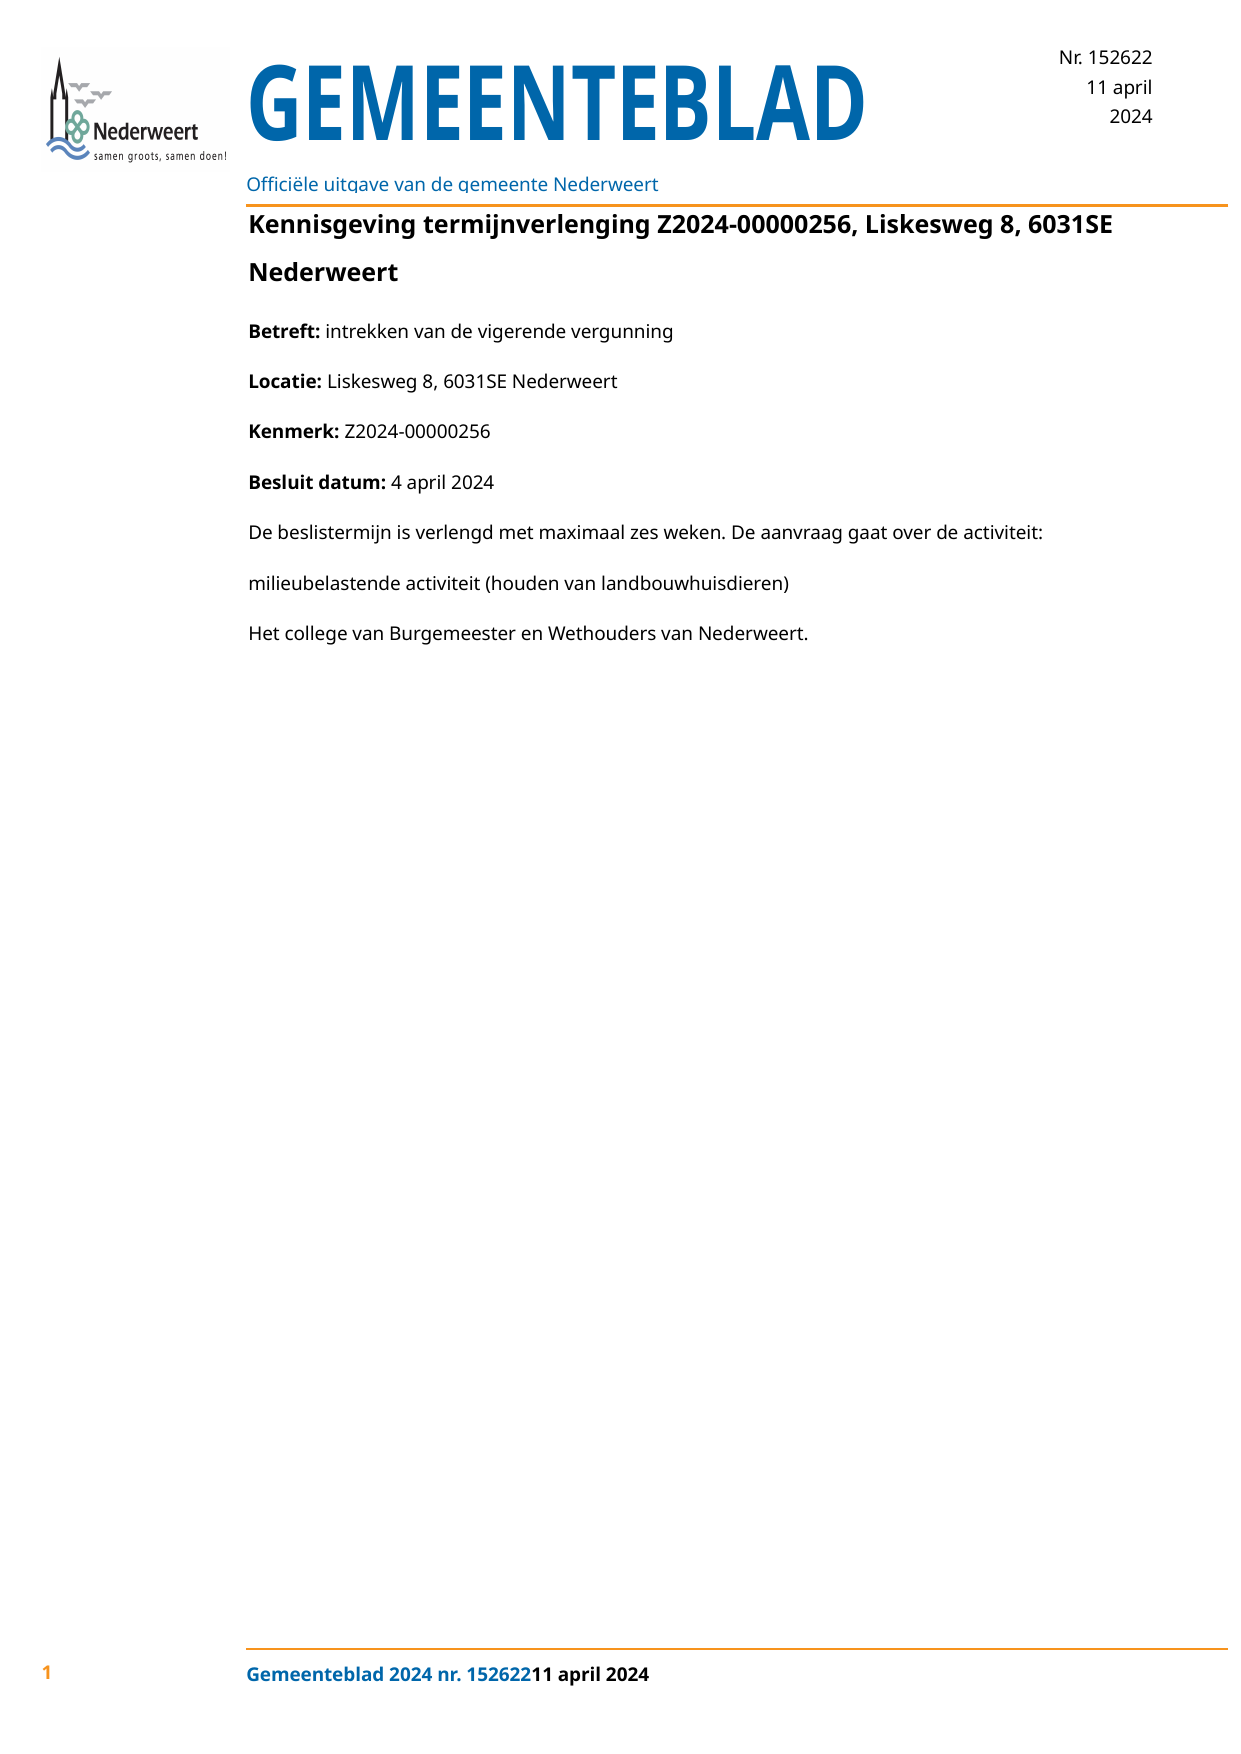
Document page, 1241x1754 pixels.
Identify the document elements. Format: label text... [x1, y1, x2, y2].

text Kennisgeving termijnverlenging Z2024-00000256, Liskesweg 8, 6031SE Nederweert [248, 207, 1152, 288]
text Besluit datum: 4 april 2024 [248, 469, 1152, 495]
text milieubelastende activiteit (houden van landbouwhuisdieren) [248, 570, 1152, 596]
text Locatie: Liskesweg 8, 6031SE Nederweert [248, 368, 1152, 394]
text Kenmerk: Z2024-00000256 [248, 419, 1152, 444]
text Het college van Burgemeester en Wethouders van Nederweert. [248, 620, 1152, 646]
text Betreft: intrekken van de vigerende vergunning [248, 318, 1152, 344]
picture [41, 47, 231, 172]
text De beslistermijn is verlengd met maximaal zes weken. De aanvraag gaat over de activiteit: [248, 519, 1152, 545]
